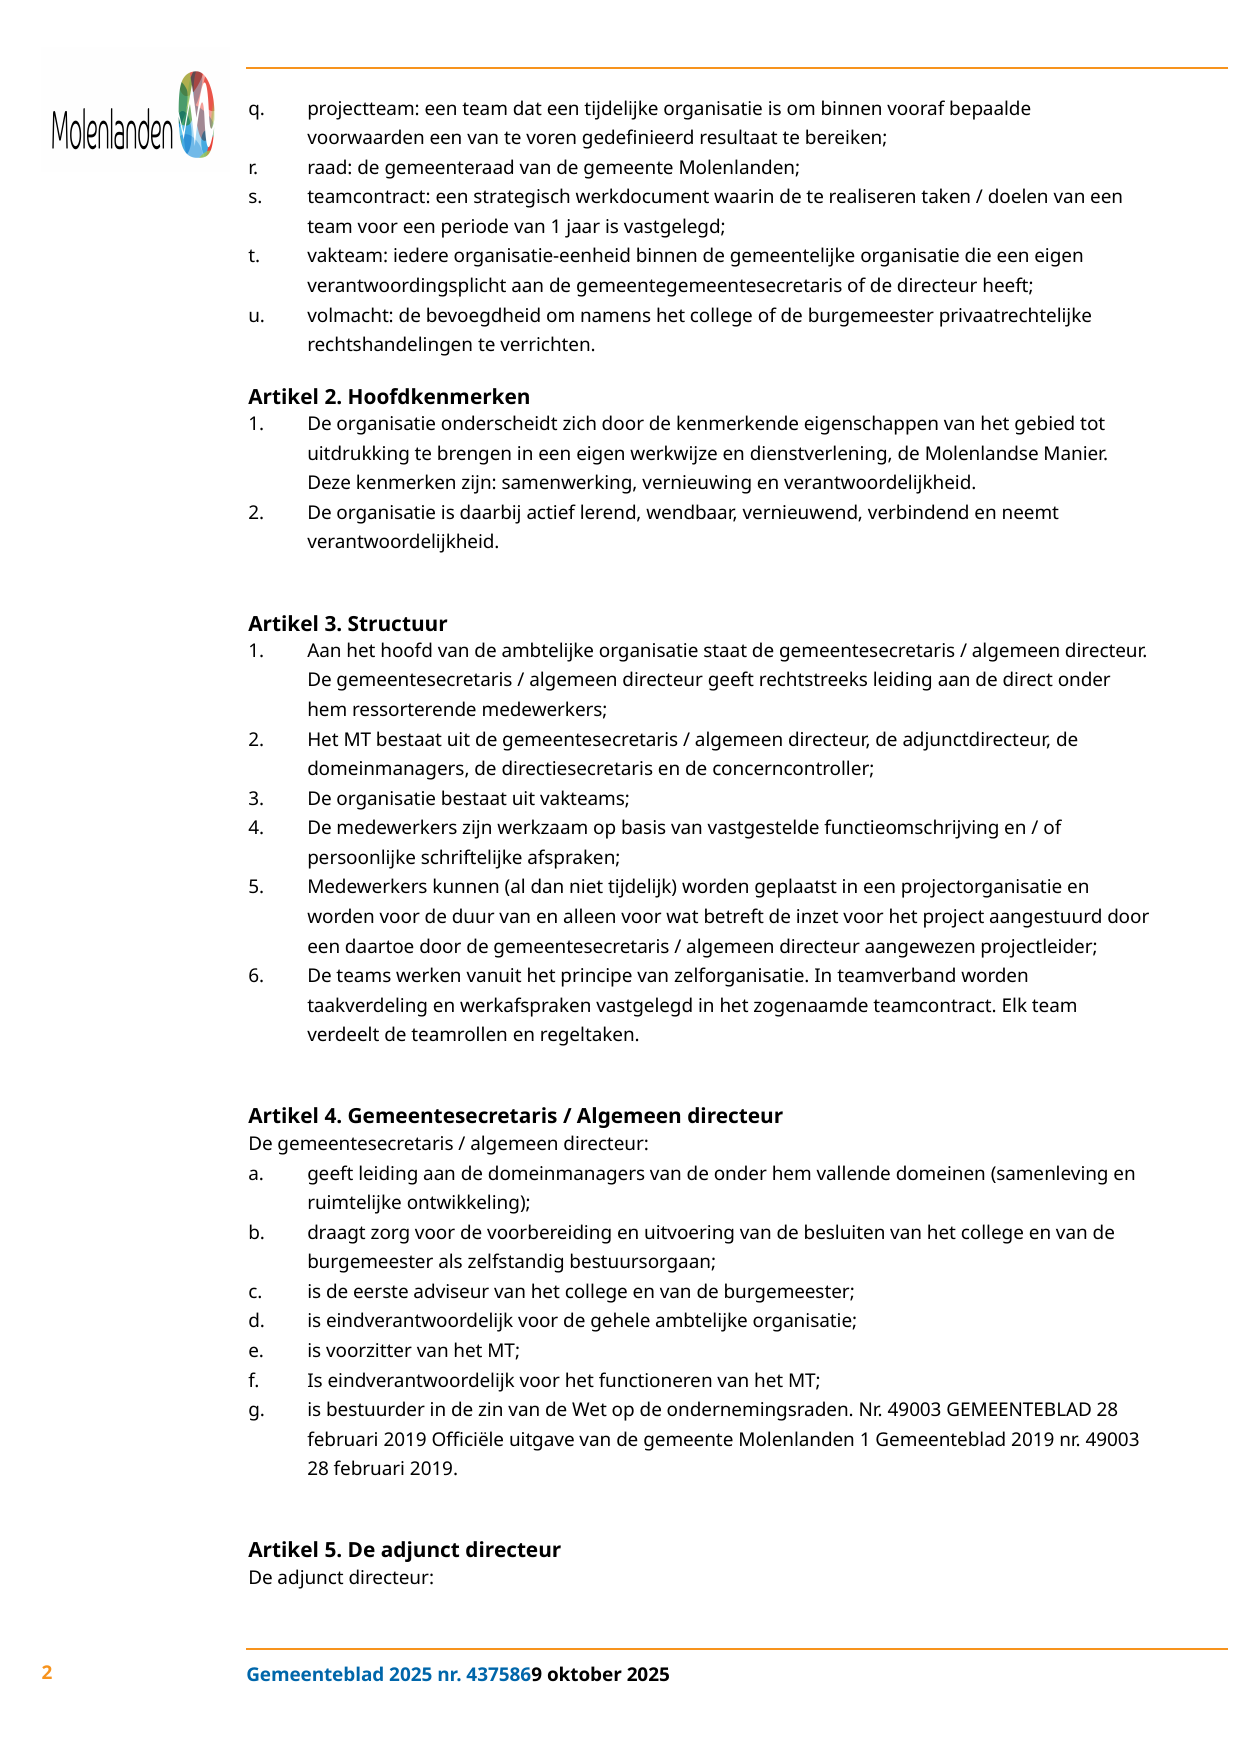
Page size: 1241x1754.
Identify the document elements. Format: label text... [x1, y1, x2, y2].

picture [41, 47, 231, 172]
list De organisatie bestaat uit vakteams; [248, 785, 1152, 811]
list is voorzitter van het MT; [248, 1337, 1152, 1363]
list draagt zorg voor de voorbereiding en uitvoering van de besluiten van het college en van de burgemeester als zelfstandig bestuursorgaan; [248, 1219, 1152, 1274]
list De teams werken vanuit het principe van zelforganisatie. In teamverband worden taakverdeling en werkafspraken vastgelegd in het zogenaamde teamcontract. Elk team verdeelt de teamrollen en regeltaken. [248, 962, 1152, 1047]
list Het MT bestaat uit de gemeentesecretaris / algemeen directeur, de adjunctdirecteur, de domeinmanagers, de directiesecretaris en de concerncontroller; [248, 726, 1152, 781]
list is de eerste adviseur van het college en van de burgemeester; [248, 1278, 1152, 1304]
text Artikel 5. De adjunct directeur [248, 1536, 1152, 1564]
text Artikel 4. Gemeentesecretaris / Algemeen directeur [248, 1102, 1152, 1130]
list Medewerkers kunnen (al dan niet tijdelijk) worden geplaatst in een projectorganisatie en worden voor de duur van en alleen voor wat betreft de inzet voor het project aangestuurd door een daartoe door de gemeentesecretaris / algemeen directeur aangewezen projectleider; [248, 874, 1152, 959]
list vakteam: iedere organisatie-eenheid binnen de gemeentelijke organisatie die een eigen verantwoordingsplicht aan de gemeentegemeentesecretaris of de directeur heeft; [248, 243, 1152, 298]
text Artikel 2. Hoofdkenmerken [248, 382, 1152, 410]
list raad: de gemeenteraad van de gemeente Molenlanden; [248, 154, 1152, 180]
list teamcontract: een strategisch werkdocument waarin de te realiseren taken / doelen van een team voor een periode van 1 jaar is vastgelegd; [248, 183, 1152, 239]
text Artikel 3. Structuur [248, 609, 1152, 637]
list De organisatie is daarbij actief lerend, wendbaar, vernieuwend, verbindend en neemt verantwoordelijkheid. [248, 499, 1152, 554]
list projectteam: een team dat een tijdelijke organisatie is om binnen vooraf bepaalde voorwaarden een van te voren gedefinieerd resultaat te bereiken; [248, 95, 1152, 150]
text De gemeentesecretaris / algemeen directeur: [248, 1130, 1152, 1156]
list De organisatie onderscheidt zich door de kenmerkende eigenschappen van het gebied tot uitdrukking te brengen in een eigen werkwijze en dienstverlening, de Molenlandse Manier. Deze kenmerken zijn: samenwerking, vernieuwing en verantwoordelijkheid. [248, 410, 1152, 495]
text De adjunct directeur: [248, 1564, 1152, 1590]
list Aan het hoofd van de ambtelijke organisatie staat de gemeentesecretaris / algemeen directeur. De gemeentesecretaris / algemeen directeur geeft rechtstreeks leiding aan de direct onder hem ressorterende medewerkers; [248, 637, 1152, 722]
list De medewerkers zijn werkzaam op basis van vastgestelde functieomschrijving en / of persoonlijke schriftelijke afspraken; [248, 814, 1152, 870]
list is eindverantwoordelijk voor de gehele ambtelijke organisatie; [248, 1308, 1152, 1333]
list geeft leiding aan de domeinmanagers van de onder hem vallende domeinen (samenleving en ruimtelijke ontwikkeling); [248, 1160, 1152, 1215]
list Is eindverantwoordelijk voor het functioneren van het MT; [248, 1367, 1152, 1392]
list is bestuurder in de zin van de Wet op de ondernemingsraden. Nr. 49003 GEMEENTEBLAD 28 februari 2019 Officiële uitgave van de gemeente Molenlanden 1 Gemeenteblad 2019 nr. 49003 28 februari 2019. [248, 1396, 1152, 1481]
list volmacht: de bevoegdheid om namens het college of de burgemeester privaatrechtelijke rechtshandelingen te verrichten. [248, 302, 1152, 357]
